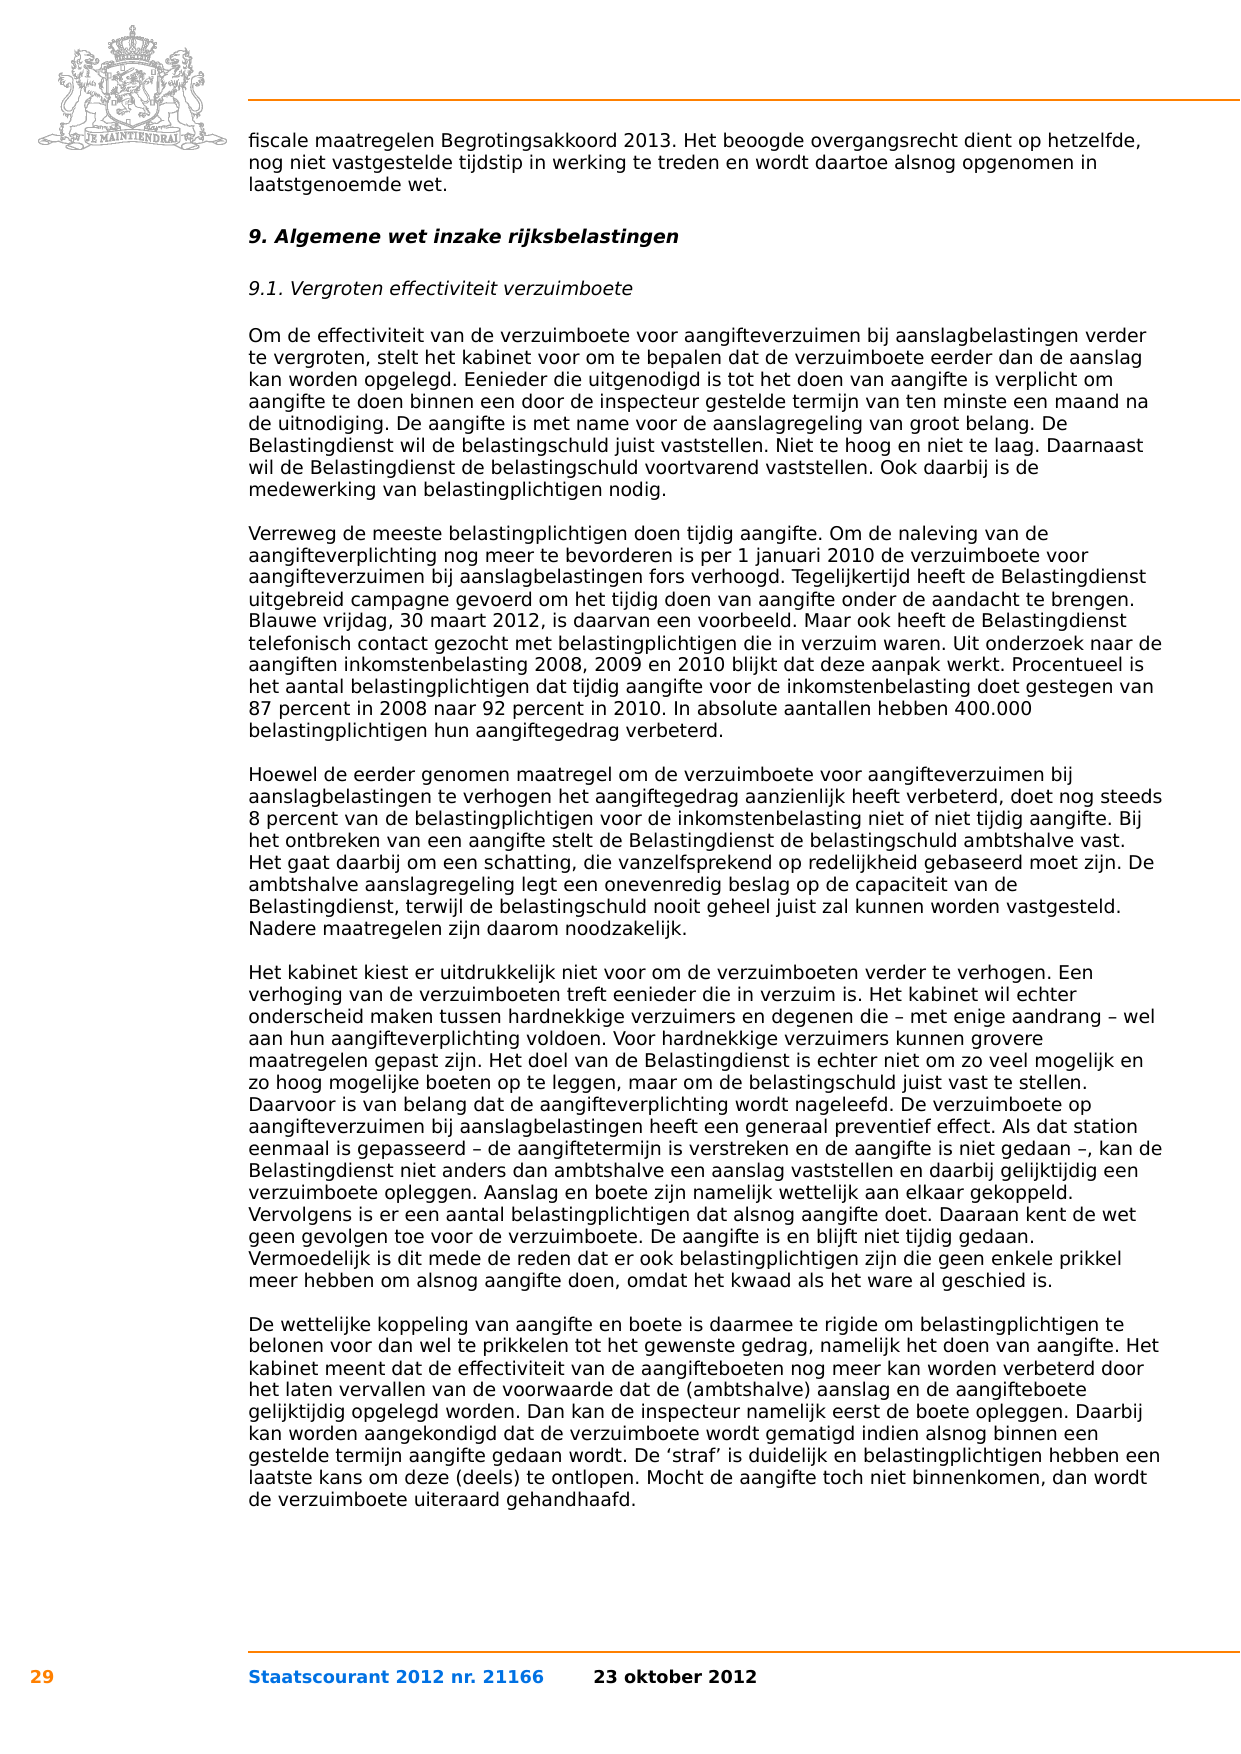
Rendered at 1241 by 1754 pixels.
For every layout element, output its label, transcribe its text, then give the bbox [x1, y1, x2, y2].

text Verreweg de meeste belastingplichtigen doen tijdig aangifte. Om de naleving van de aangifteverplichting nog meer te bevorderen is per 1 januari 2010 de verzuimboete voor aangifteverzuimen bij aanslagbelastingen fors verhoogd. Tegelijkertijd heeft de Belastingdienst uitgebreid campagne gevoerd om het tijdig doen van aangifte onder de aandacht te brengen. Blauwe vrijdag, 30 maart 2012, is daarvan een voorbeeld. Maar ook heeft de Belastingdienst telefonisch contact gezocht met belastingplichtigen die in verzuim waren. Uit onderzoek naar de aangiften inkomstenbelasting 2008, 2009 en 2010 blijkt dat deze aanpak werkt. Procentueel is het aantal belastingplichtigen dat tijdig aangifte voor de inkomstenbelasting doet gestegen van 87 percent in 2008 naar 92 percent in 2010. In absolute aantallen hebben 400.000 belastingplichtigen hun aangiftegedrag verbeterd. [248, 522, 1163, 742]
text Hoewel de eerder genomen maatregel om de verzuimboete voor aangifteverzuimen bij aanslagbelastingen te verhogen het aangiftegedrag aanzienlijk heeft verbeterd, doet nog steeds 8 percent van de belastingplichtigen voor de inkomstenbelasting niet of niet tijdig aangifte. Bij het ontbreken van een aangifte stelt de Belastingdienst de belastingschuld ambtshalve vast. Het gaat daarbij om een schatting, die vanzelfsprekend op redelijkheid gebaseerd moet zijn. De ambtshalve aanslagregeling legt een onevenredig beslag op de capaciteit van de Belastingdienst, terwijl de belastingschuld nooit geheel juist zal kunnen worden vastgesteld. Nadere maatregelen zijn daarom noodzakelijk. [248, 764, 1163, 940]
text De wettelijke koppeling van aangifte en boete is daarmee te rigide om belastingplichtigen te belonen voor dan wel te prikkelen tot het gewenste gedrag, namelijk het doen van aangifte. Het kabinet meent dat de effectiviteit van de aangifteboeten nog meer kan worden verbeterd door het laten vervallen van de voorwaarde dat de (ambtshalve) aanslag en de aangifteboete gelijktijdig opgelegd worden. Dan kan de inspecteur namelijk eerst de boete opleggen. Daarbij kan worden aangekondigd dat de verzuimboete wordt gematigd indien alsnog binnen een gestelde termijn aangifte gedaan wordt. De ‘straf’ is duidelijk en belastingplichtigen hebben een laatste kans om deze (deels) te ontlopen. Mocht de aangifte toch niet binnenkomen, dan wordt de verzuimboete uiteraard gehandhaafd. [248, 1313, 1163, 1511]
text Het kabinet kiest er uitdrukkelijk niet voor om de verzuimboeten verder te verhogen. Een verhoging van de verzuimboeten treft eenieder die in verzuim is. Het kabinet wil echter onderscheid maken tussen hardnekkige verzuimers en degenen die – met enige aandrang – wel aan hun aangifteverplichting voldoen. Voor hardnekkige verzuimers kunnen grovere maatregelen gepast zijn. Het doel van de Belastingdienst is echter niet om zo veel mogelijk en zo hoog mogelijke boeten op te leggen, maar om de belastingschuld juist vast te stellen. Daarvoor is van belang dat de aangifteverplichting wordt nageleefd. De verzuimboete op aangifteverzuimen bij aanslagbelastingen heeft een generaal preventief effect. Als dat station eenmaal is gepasseerd – de aangiftetermijn is verstreken en de aangifte is niet gedaan –, kan de Belastingdienst niet anders dan ambtshalve een aanslag vaststellen en daarbij gelijktijdig een verzuimboete opleggen. Aanslag en boete zijn namelijk wettelijk aan elkaar gekoppeld. Vervolgens is er een aantal belastingplichtigen dat alsnog aangifte doet. Daaraan kent de wet geen gevolgen toe voor de verzuimboete. De aangifte is en blijft niet tijdig gedaan. Vermoedelijk is dit mede de reden dat er ook belastingplichtigen zijn die geen enkele prikkel meer hebben om alsnog aangifte doen, omdat het kwaad als het ware al geschied is. [248, 962, 1163, 1292]
text Om de effectiviteit van de verzuimboete voor aangifteverzuimen bij aanslagbelastingen verder te vergroten, stelt het kabinet voor om te bepalen dat de verzuimboete eerder dan de aanslag kan worden opgelegd. Eenieder die uitgenodigd is tot het doen van aangifte is verplicht om aangifte te doen binnen een door de inspecteur gestelde termijn van ten minste een maand na de uitnodiging. De aangifte is met name voor de aanslagregeling van groot belang. De Belastingdienst wil de belastingschuld juist vaststellen. Niet te hoog en niet te laag. Daarnaast wil de Belastingdienst de belastingschuld voortvarend vaststellen. Ook daarbij is de medewerking van belastingplichtigen nodig. [248, 325, 1163, 501]
text fiscale maatregelen Begrotingsakkoord 2013. Het beoogde overgangsrecht dient op hetzelfde, nog niet vastgestelde tijdstip in werking te treden en wordt daartoe alsnog opgenomen in laatstgenoemde wet. [248, 130, 1163, 196]
subtitle 9. Algemene wet inzake rijksbelastingen [248, 226, 1163, 248]
picture [38, 25, 227, 150]
subtitle 9.1. Vergroten effectiviteit verzuimboete [248, 278, 1163, 300]
